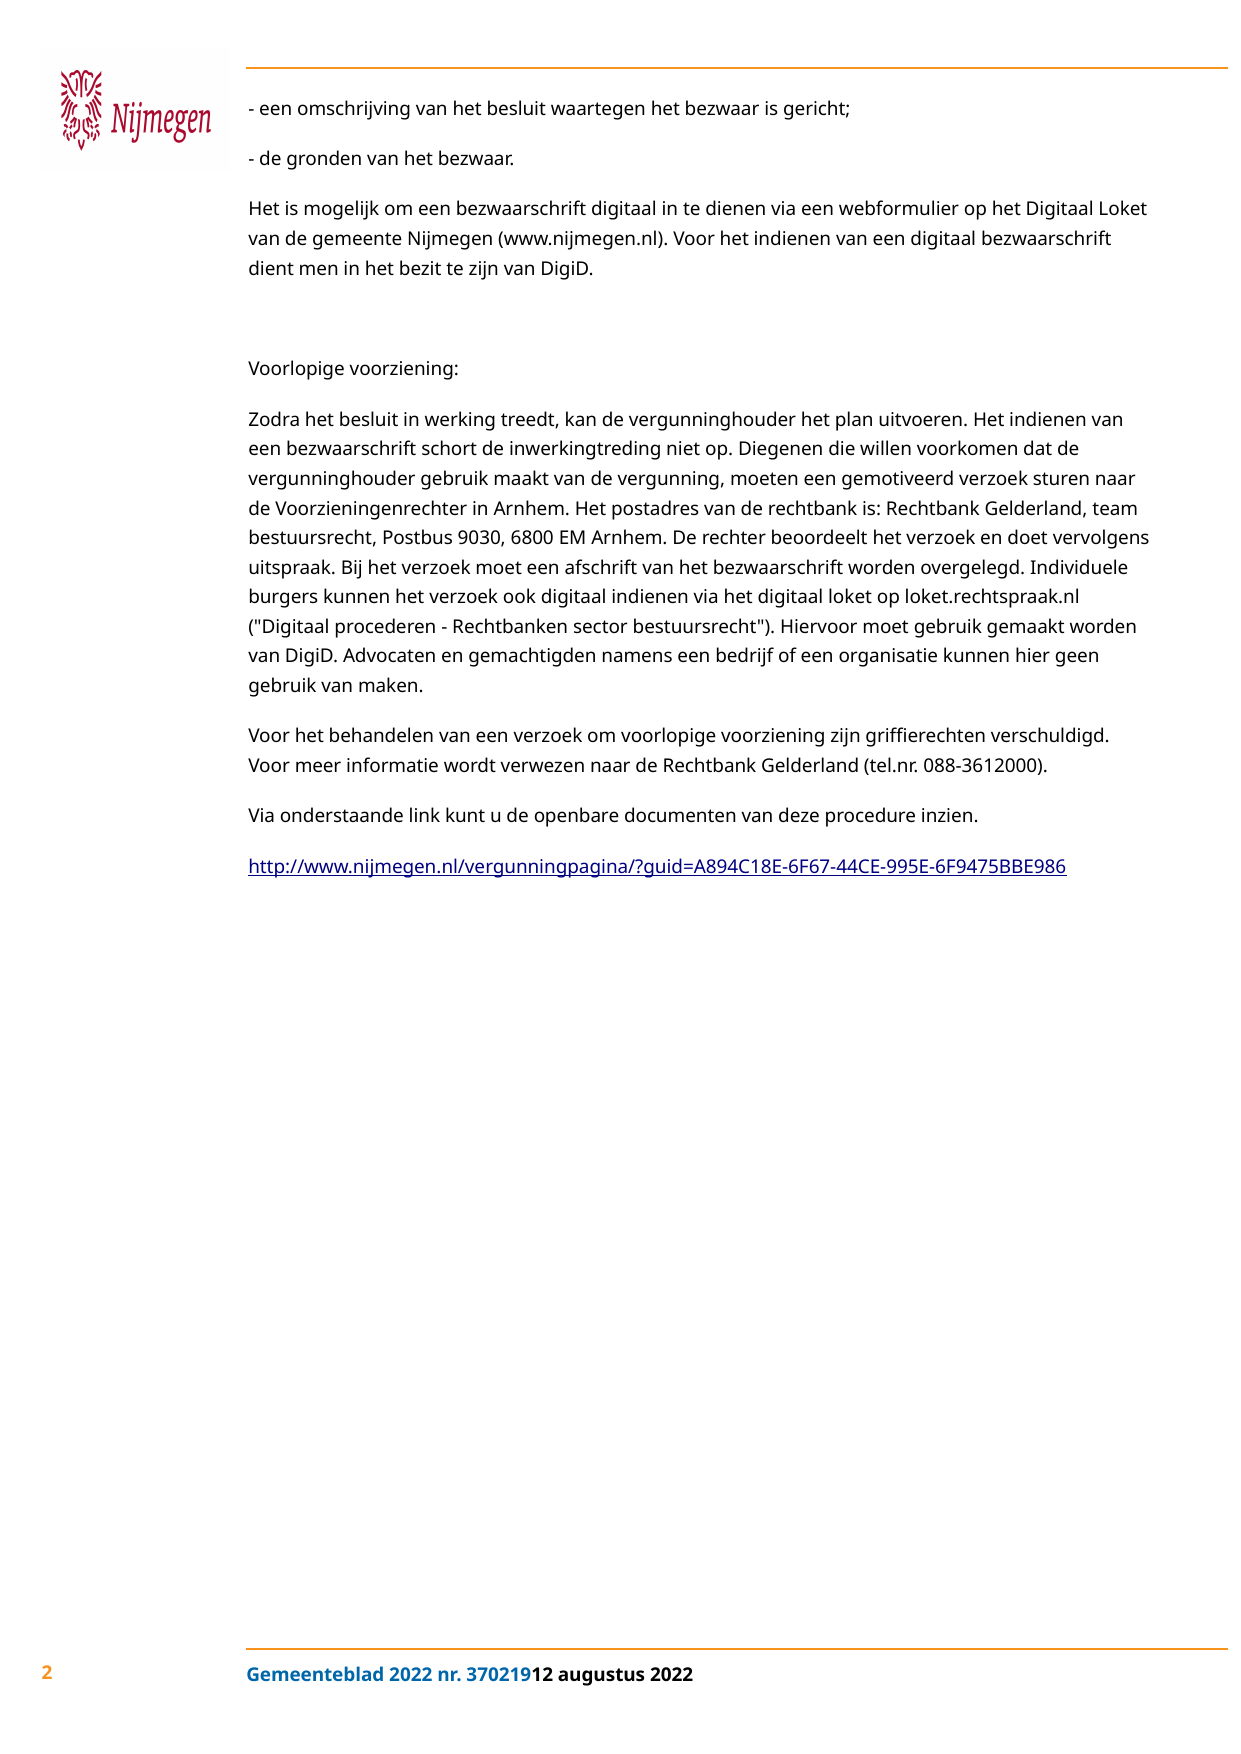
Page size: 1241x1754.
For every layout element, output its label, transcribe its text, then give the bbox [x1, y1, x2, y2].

text - de gronden van het bezwaar. [248, 145, 1152, 171]
text Voorlopige voorziening: [248, 356, 1152, 381]
text Voor het behandelen van een verzoek om voorlopige voorziening zijn griffierechten verschuldigd. Voor meer informatie wordt verwezen naar de Rechtbank Gelderland (tel.nr. 088-3612000). [248, 723, 1152, 778]
text http://www.nijmegen.nl/vergunningpagina/?guid=A894C18E-6F67-44CE-995E-6F9475BBE986 [248, 853, 1152, 879]
text Via onderstaande link kunt u de openbare documenten van deze procedure inzien. [248, 803, 1152, 828]
text Zodra het besluit in werking treedt, kan de vergunninghouder het plan uitvoeren. Het indienen van een bezwaarschrift schort de inwerkingtreding niet op. Diegenen die willen voorkomen dat de vergunninghouder gebruik maakt van de vergunning, moeten een gemotiveerd verzoek sturen naar de Voorzieningenrechter in Arnhem. Het postadres van de rechtbank is: Rechtbank Gelderland, team bestuursrecht, Postbus 9030, 6800 EM Arnhem. De rechter beoordeelt het verzoek en doet vervolgens uitspraak. Bij het verzoek moet een afschrift van het bezwaarschrift worden overgelegd. Individuele burgers kunnen het verzoek ook digitaal indienen via het digitaal loket op loket.rechtspraak.nl ("Digitaal procederen - Rechtbanken sector bestuursrecht"). Hiervoor moet gebruik gemaakt worden van DigiD. Advocaten en gemachtigden namens een bedrijf of een organisatie kunnen hier geen gebruik van maken. [248, 406, 1152, 698]
text - een omschrijving van het besluit waartegen het bezwaar is gericht; [248, 95, 1152, 121]
text Het is mogelijk om een bezwaarschrift digitaal in te dienen via een webformulier op het Digitaal Loket van de gemeente Nijmegen (www.nijmegen.nl). Voor het indienen van een digitaal bezwaarschrift dient men in het bezit te zijn van DigiD. [248, 196, 1152, 281]
picture [41, 47, 231, 172]
